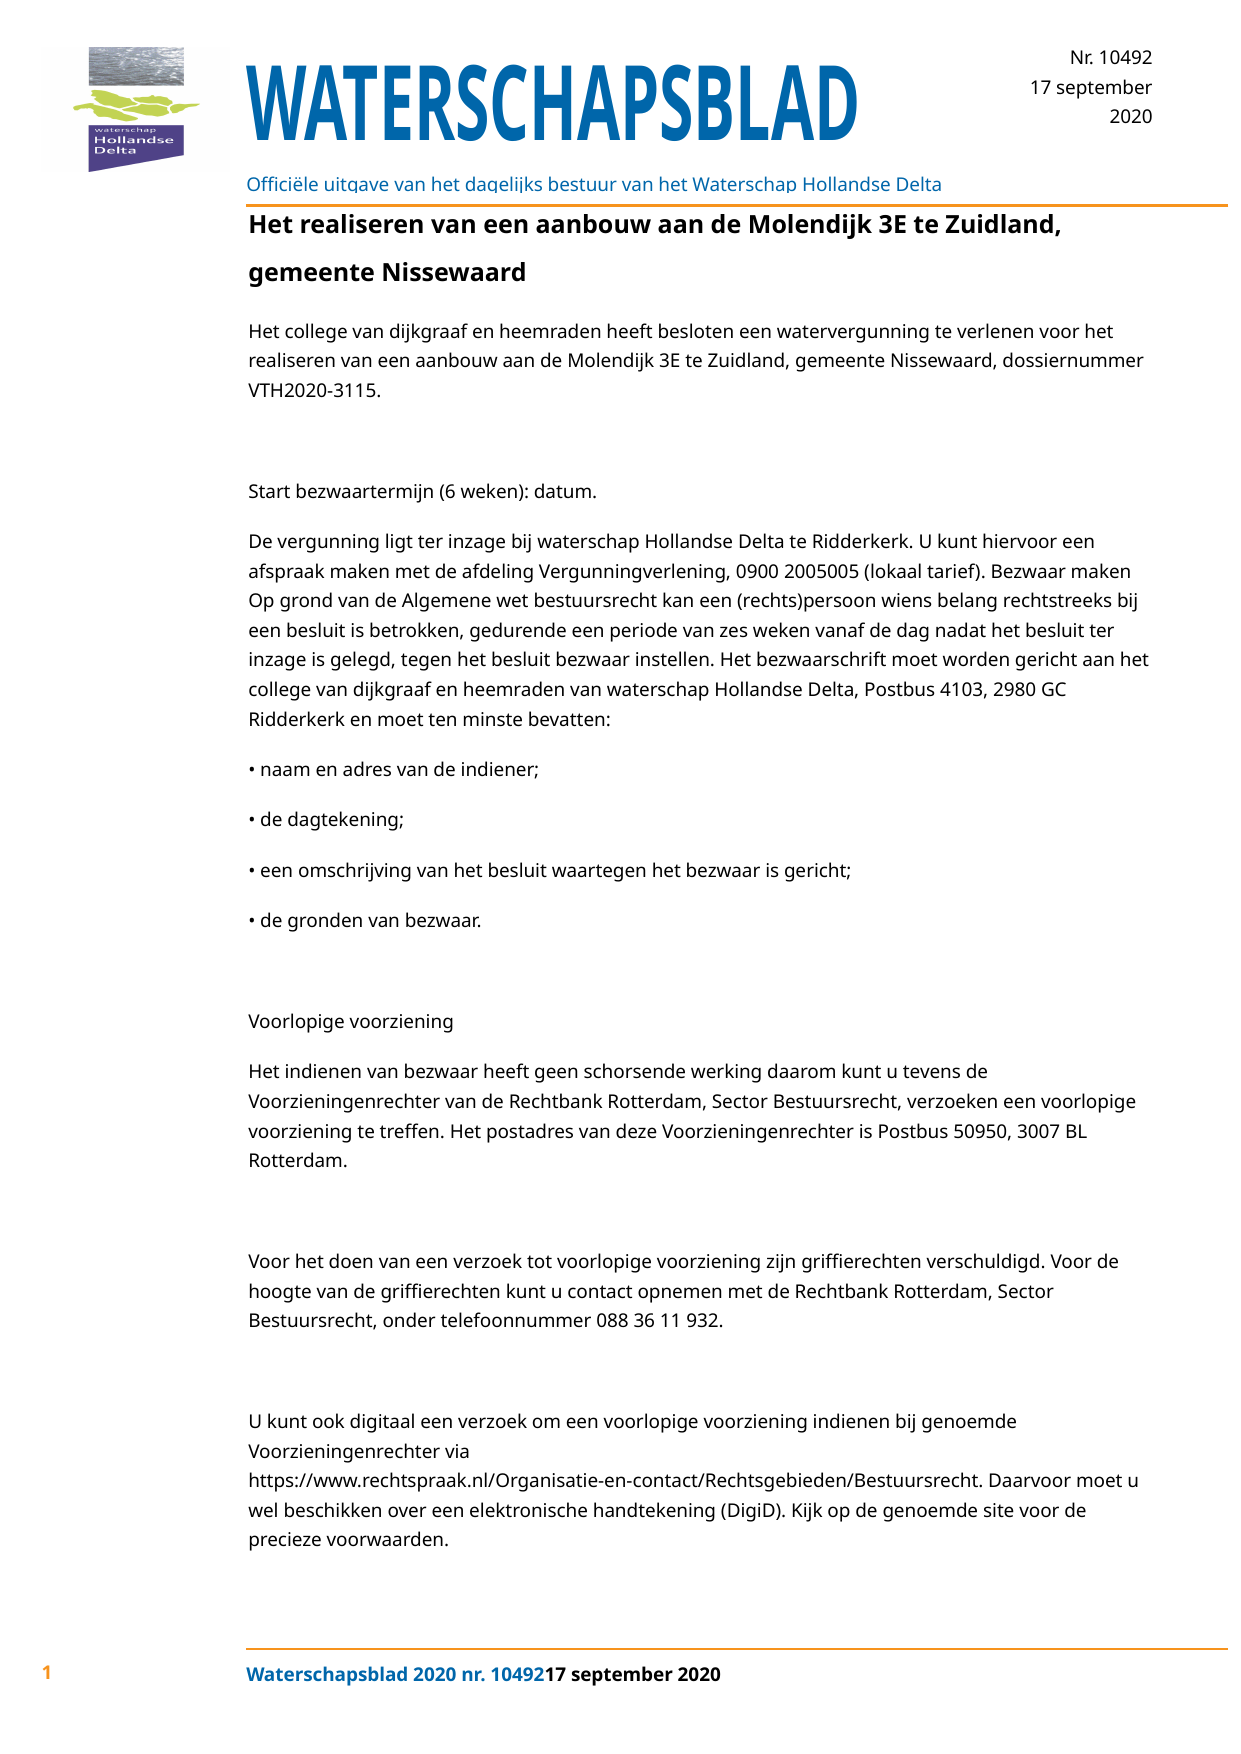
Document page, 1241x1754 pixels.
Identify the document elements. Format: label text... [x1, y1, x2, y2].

text U kunt ook digitaal een verzoek om een voorlopige voorziening indienen bij genoemde Voorzieningenrechter via https://www.rechtspraak.nl/Organisatie-en-contact/Rechtsgebieden/Bestuursrecht. Daarvoor moet u wel beschikken over een elektronische handtekening (DigiD). Kijk op de genoemde site voor de precieze voorwaarden. [248, 1408, 1152, 1552]
text • de gronden van bezwaar. [248, 907, 1152, 933]
text • een omschrijving van het besluit waartegen het bezwaar is gericht; [248, 857, 1152, 883]
text Start bezwaartermijn (6 weken): datum. [248, 478, 1152, 504]
picture [41, 47, 231, 172]
text De vergunning ligt ter inzage bij waterschap Hollandse Delta te Ridderkerk. U kunt hiervoor een afspraak maken met de afdeling Vergunningverlening, 0900 2005005 (lokaal tarief). Bezwaar maken Op grond van de Algemene wet bestuursrecht kan een (rechts)persoon wiens belang rechtstreeks bij een besluit is betrokken, gedurende een periode van zes weken vanaf de dag nadat het besluit ter inzage is gelegd, tegen het besluit bezwaar instellen. Het bezwaarschrift moet worden gericht aan het college van dijkgraaf en heemraden van waterschap Hollandse Delta, Postbus 4103, 2980 GC Ridderkerk en moet ten minste bevatten: [248, 528, 1152, 732]
text • naam en adres van de indiener; [248, 756, 1152, 782]
text Het college van dijkgraaf en heemraden heeft besloten een watervergunning te verlenen voor het realiseren van een aanbouw aan de Molendijk 3E te Zuidland, gemeente Nissewaard, dossiernummer VTH2020-3115. [248, 318, 1152, 403]
text • de dagtekening; [248, 807, 1152, 832]
text Het realiseren van een aanbouw aan de Molendijk 3E te Zuidland, gemeente Nissewaard [248, 207, 1152, 288]
text Voor het doen van een verzoek tot voorlopige voorziening zijn griffierechten verschuldigd. Voor de hoogte van de griffierechten kunt u contact opnemen met de Rechtbank Rotterdam, Sector Bestuursrecht, onder telefoonnummer 088 36 11 932. [248, 1248, 1152, 1333]
text Het indienen van bezwaar heeft geen schorsende werking daarom kunt u tevens de Voorzieningenrechter van de Rechtbank Rotterdam, Sector Bestuursrecht, verzoeken een voorlopige voorziening te treffen. Het postadres van deze Voorzieningenrechter is Postbus 50950, 3007 BL Rotterdam. [248, 1059, 1152, 1173]
text Voorlopige voorziening [248, 1008, 1152, 1034]
